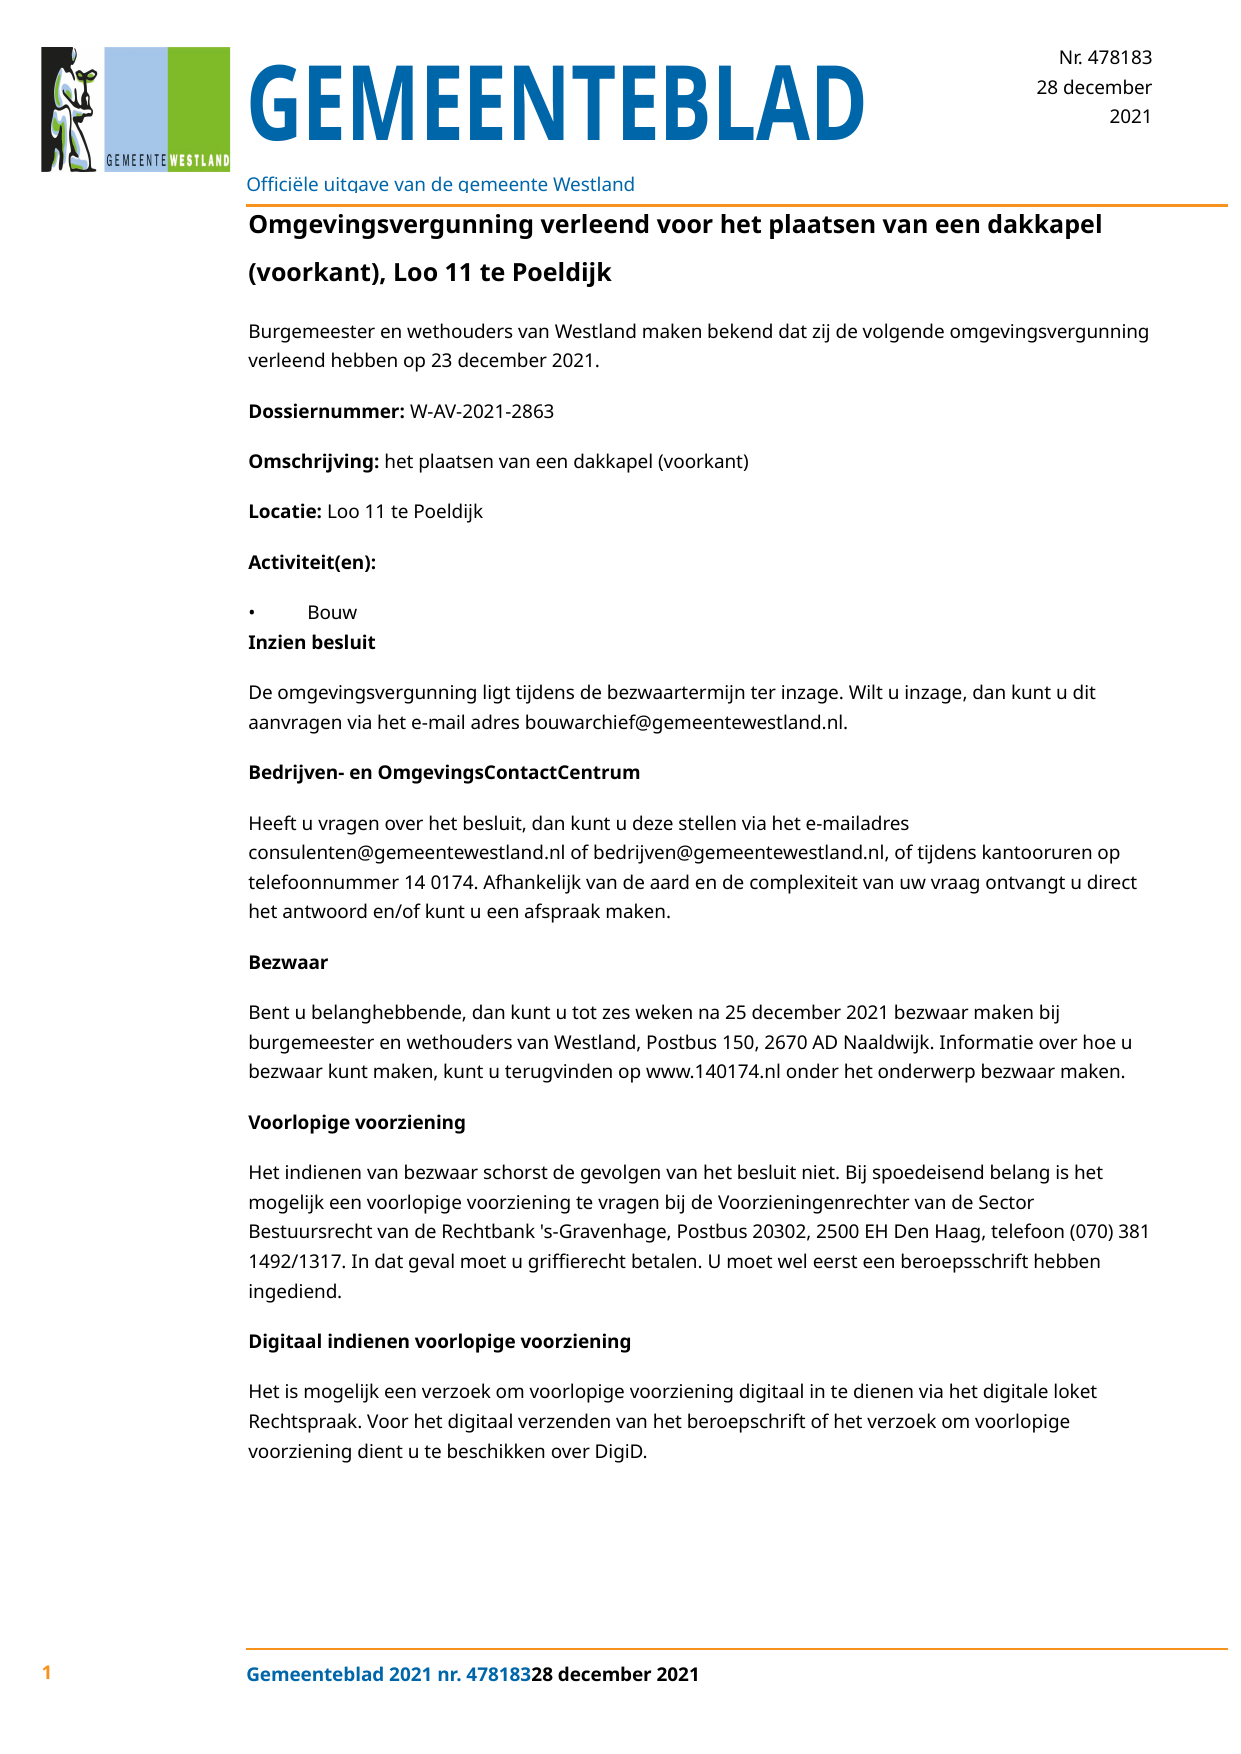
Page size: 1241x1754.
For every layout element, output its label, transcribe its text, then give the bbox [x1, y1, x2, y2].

list Bouw [248, 599, 1152, 625]
picture [41, 47, 231, 172]
text Bedrijven- en OmgevingsContactCentrum [248, 759, 1152, 785]
text Burgemeester en wethouders van Westland maken bekend dat zij de volgende omgevingsvergunning verleend hebben op 23 december 2021. [248, 318, 1152, 373]
text Omschrijving: het plaatsen van een dakkapel (voorkant) [248, 448, 1152, 474]
text Voorlopige voorziening [248, 1109, 1152, 1135]
text Omgevingsvergunning verleend voor het plaatsen van een dakkapel (voorkant), Loo 11 te Poeldijk [248, 207, 1152, 288]
text Inzien besluit [248, 629, 1152, 655]
text Digitaal indienen voorlopige voorziening [248, 1328, 1152, 1354]
text Bent u belanghebbende, dan kunt u tot zes weken na 25 december 2021 bezwaar maken bij burgemeester en wethouders van Westland, Postbus 150, 2670 AD Naaldwijk. Informatie over hoe u bezwaar kunt maken, kunt u terugvinden op www.140174.nl onder het onderwerp bezwaar maken. [248, 999, 1152, 1084]
text Heeft u vragen over het besluit, dan kunt u deze stellen via het e-mailadres consulenten@gemeentewestland.nl of bedrijven@gemeentewestland.nl, of tijdens kantooruren op telefoonnummer 14 0174. Afhankelijk van de aard en de complexiteit van uw vraag ontvangt u direct het antwoord en/of kunt u een afspraak maken. [248, 810, 1152, 924]
text Locatie: Loo 11 te Poeldijk [248, 499, 1152, 524]
text Het is mogelijk een verzoek om voorlopige voorziening digitaal in te dienen via het digitale loket Rechtspraak. Voor het digitaal verzenden van het beroepschrift of het verzoek om voorlopige voorziening dient u te beschikken over DigiD. [248, 1379, 1152, 1464]
text Bezwaar [248, 949, 1152, 975]
text Activiteit(en): [248, 549, 1152, 575]
text Het indienen van bezwaar schorst de gevolgen van het besluit niet. Bij spoedeisend belang is het mogelijk een voorlopige voorziening te vragen bij de Voorzieningenrechter van de Sector Bestuursrecht van de Rechtbank 's-Gravenhage, Postbus 20302, 2500 EH Den Haag, telefoon (070) 381 1492/1317. In dat geval moet u griffierecht betalen. U moet wel eerst een beroepsschrift hebben ingediend. [248, 1159, 1152, 1304]
text De omgevingsvergunning ligt tijdens de bezwaartermijn ter inzage. Wilt u inzage, dan kunt u dit aanvragen via het e-mail adres bouwarchief@gemeentewestland.nl. [248, 679, 1152, 735]
text Dossiernummer: W-AV-2021-2863 [248, 398, 1152, 424]
